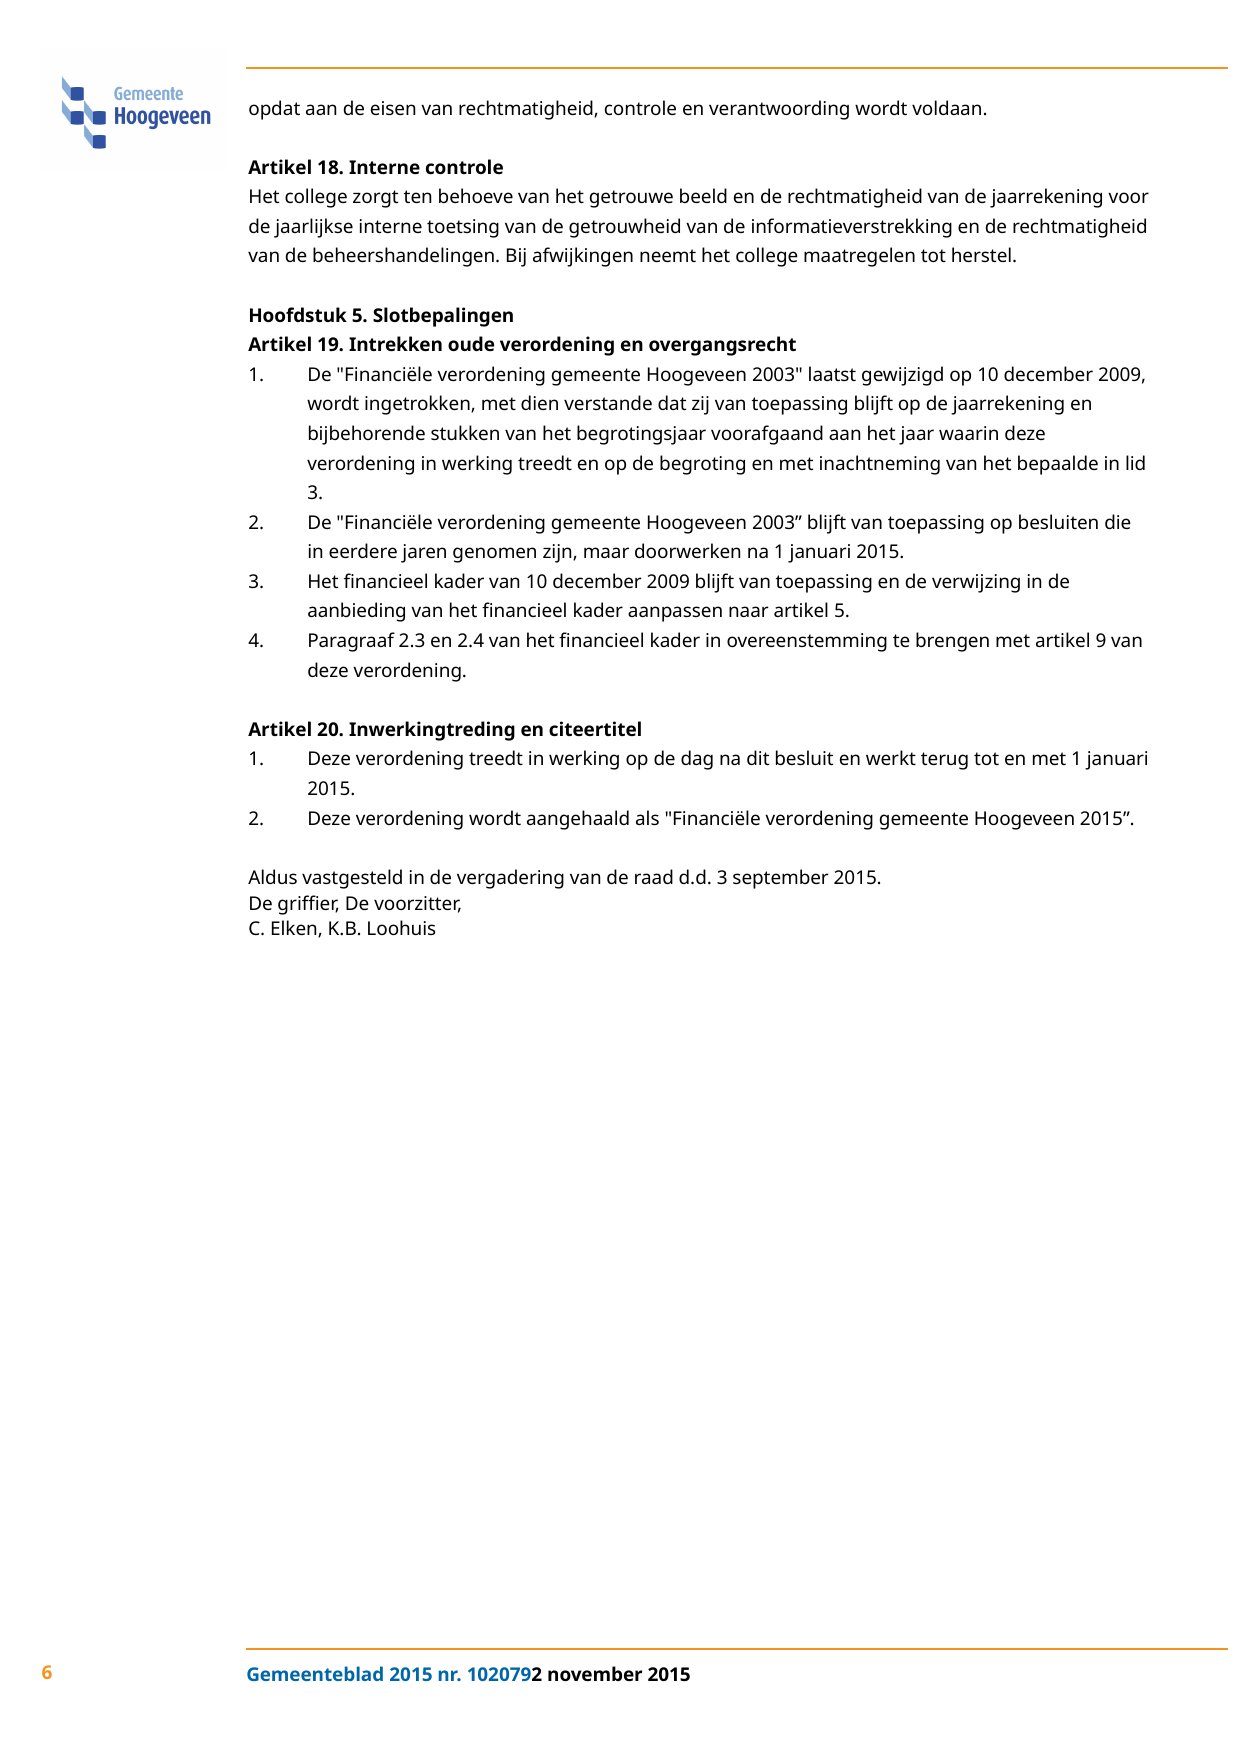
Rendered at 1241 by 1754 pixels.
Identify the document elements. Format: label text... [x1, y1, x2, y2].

list De "Financiële verordening gemeente Hoogeveen 2003" laatst gewijzigd op 10 december 2009, wordt ingetrokken, met dien verstande dat zij van toepassing blijft op de jaarrekening en bijbehorende stukken van het begrotingsjaar voorafgaand aan het jaar waarin deze verordening in werking treedt en op de begroting en met inachtneming van het bepaalde in lid 3. [248, 361, 1152, 505]
text opdat aan de eisen van rechtmatigheid, controle en verantwoording wordt voldaan. [248, 95, 1152, 121]
list Deze verordening wordt aangehaald als "Financiële verordening gemeente Hoogeveen 2015”. [248, 805, 1152, 831]
text Het college zorgt ten behoeve van het getrouwe beeld en de rechtmatigheid van de jaarrekening voor de jaarlijkse interne toetsing van de getrouwheid van de informatieverstrekking en de rechtmatigheid van de beheershandelingen. Bij afwijkingen neemt het college maatregelen tot herstel. [248, 183, 1152, 268]
list De "Financiële verordening gemeente Hoogeveen 2003” blijft van toepassing op besluiten die in eerdere jaren genomen zijn, maar doorwerken na 1 januari 2015. [248, 509, 1152, 564]
picture [41, 47, 231, 172]
list Deze verordening treedt in werking op de dag na dit besluit en werkt terug tot en met 1 januari 2015. [248, 746, 1152, 801]
list Het financieel kader van 10 december 2009 blijft van toepassing en de verwijzing in de aanbieding van het financieel kader aanpassen naar artikel 5. [248, 568, 1152, 623]
text Artikel 19. Intrekken oude verordening en overgangsrecht [248, 331, 1152, 357]
list Paragraaf 2.3 en 2.4 van het financieel kader in overeenstemming te brengen met artikel 9 van deze verordening. [248, 627, 1152, 683]
text Aldus vastgesteld in de vergadering van de raad d.d. 3 september 2015. [248, 864, 1152, 890]
text Hoofdstuk 5. Slotbepalingen [248, 302, 1152, 328]
text Artikel 18. Interne controle [248, 154, 1152, 180]
text De griffier, De voorzitter, [248, 890, 1152, 915]
text Artikel 20. Inwerkingtreding en citeertitel [248, 716, 1152, 742]
text C. Elken, K.B. Loohuis [248, 915, 1152, 941]
